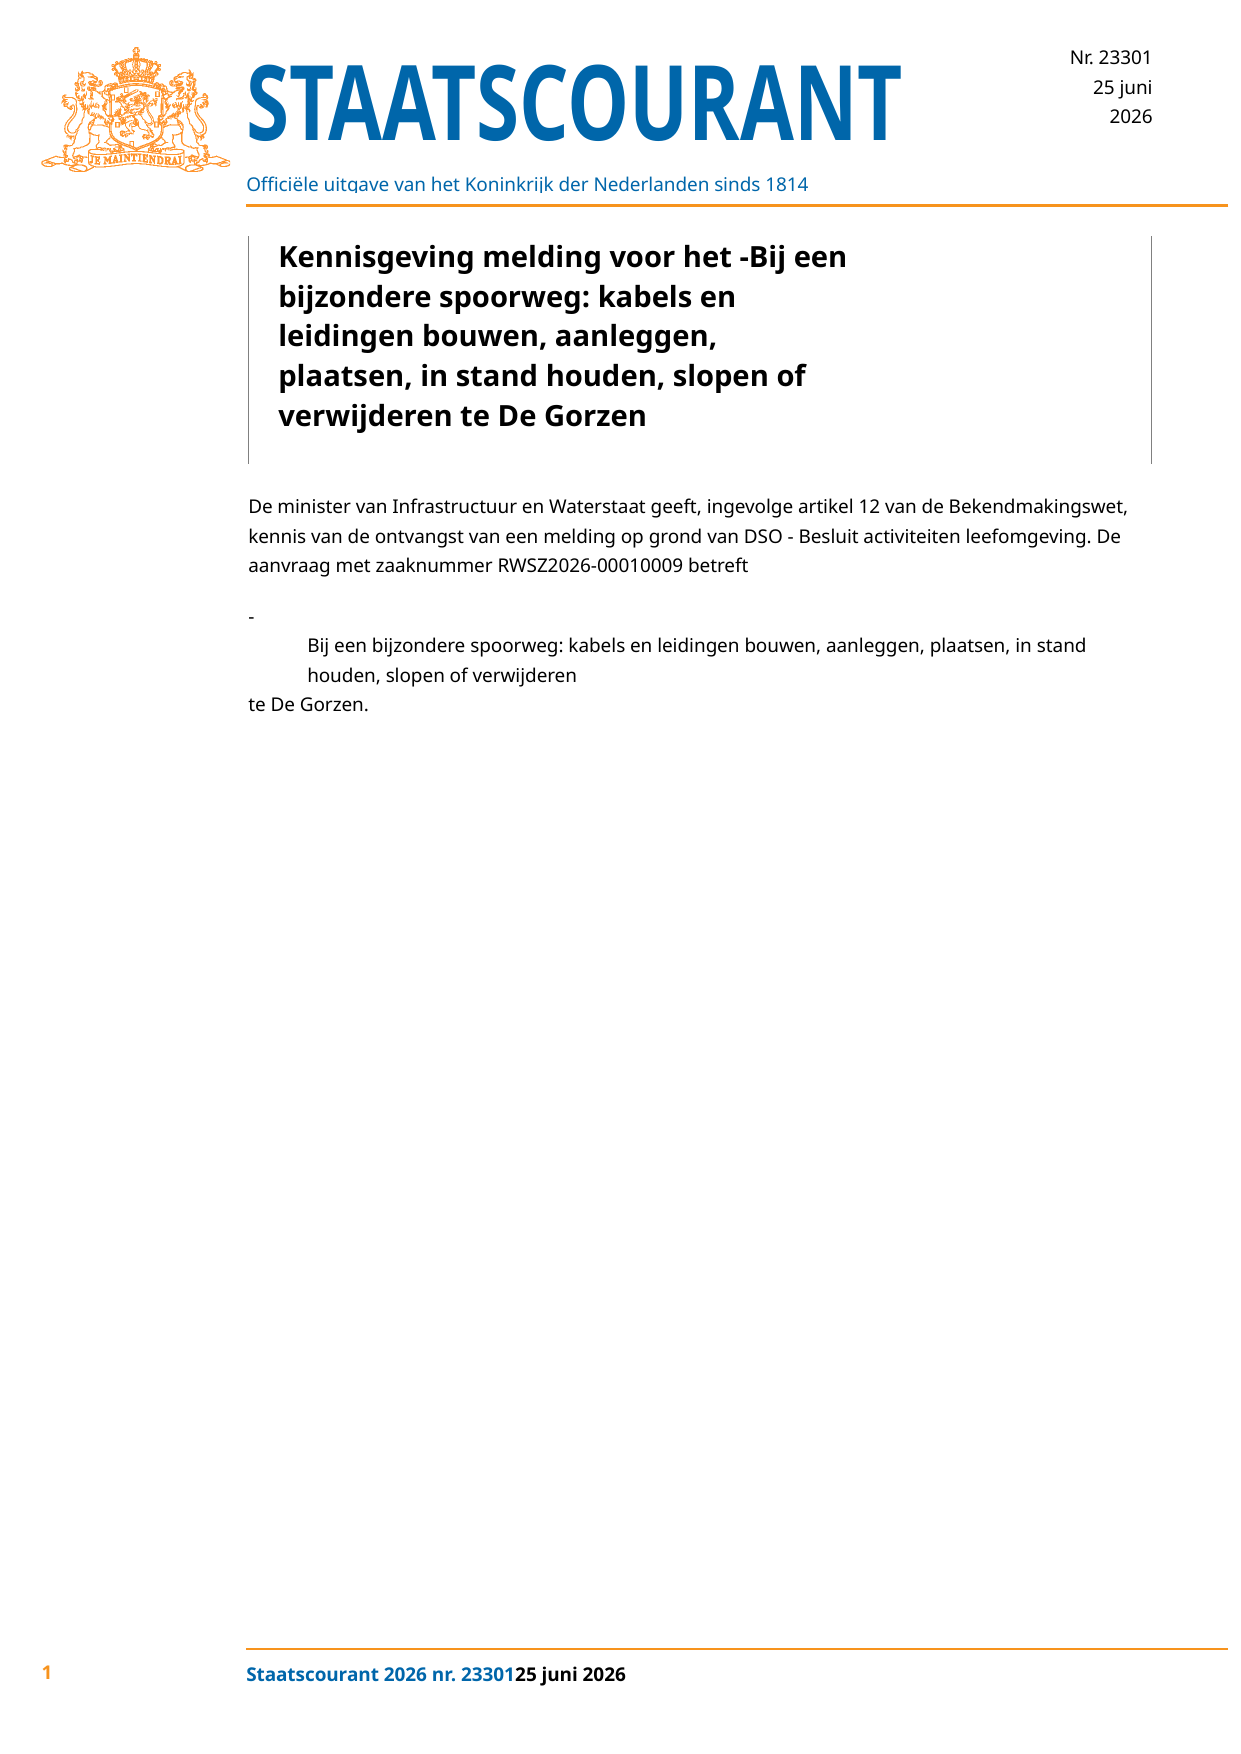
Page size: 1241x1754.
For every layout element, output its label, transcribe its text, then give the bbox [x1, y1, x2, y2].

picture [41, 47, 231, 172]
picture [912, 236, 1090, 414]
table_header [1090, 236, 1151, 413]
text De minister van Infrastructuur en Waterstaat geeft, ingevolge artikel 12 van de Bekendmakingswet, kennis van de ontvangst van een melding op grond van DSO - Besluit activiteiten leefomgeving. De aanvraag met zaaknummer RWSZ2026-00010009 betreft [248, 493, 1152, 578]
text te De Gorzen. [248, 692, 1152, 717]
table_header [850, 236, 912, 413]
table_header Kennisgeving melding voor het -Bij een bijzondere spoorweg: kabels en leidingen bouwen, aanleggen, plaatsen, in stand houden, slopen of verwijderen te De Gorzen [249, 236, 850, 464]
table_header [850, 414, 1151, 464]
list Bij een bijzondere spoorweg: kabels en leidingen bouwen, aanleggen, plaatsen, in stand houden, slopen of verwijderen [248, 632, 1152, 688]
